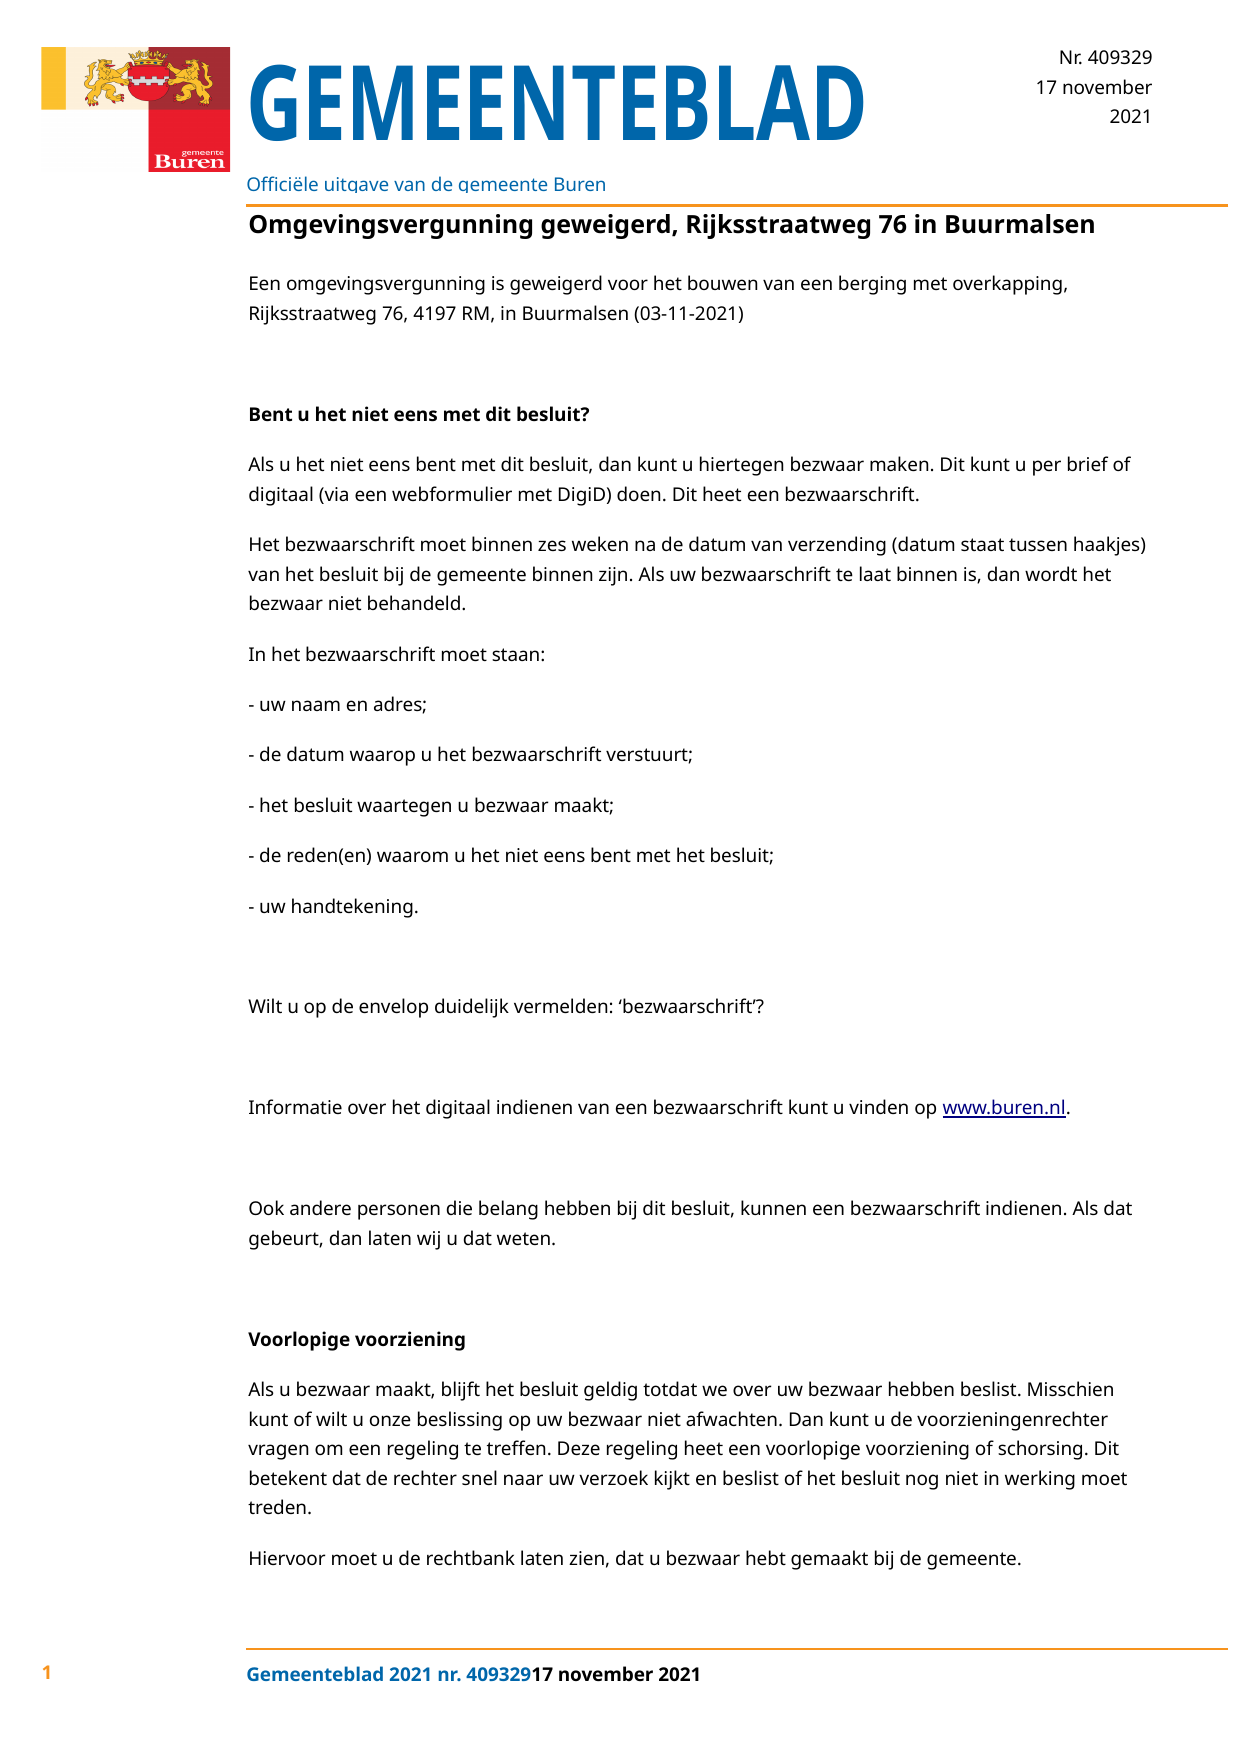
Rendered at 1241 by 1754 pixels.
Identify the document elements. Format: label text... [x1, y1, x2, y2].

text Voorlopige voorziening [248, 1326, 1152, 1351]
text - de datum waarop u het bezwaarschrift verstuurt; [248, 742, 1152, 767]
text Hiervoor moet u de rechtbank laten zien, dat u bezwaar hebt gemaakt bij de gemeente. [248, 1545, 1152, 1571]
text - uw naam en adres; [248, 691, 1152, 717]
text - het besluit waartegen u bezwaar maakt; [248, 792, 1152, 818]
text Als u bezwaar maakt, blijft het besluit geldig totdat we over uw bezwaar hebben beslist. Misschien kunt of wilt u onze beslissing op uw bezwaar niet afwachten. Dan kunt u de voorzieningenrechter vragen om een regeling te treffen. Deze regeling heet een voorlopige voorziening of schorsing. Dit betekent dat de rechter snel naar uw verzoek kijkt en beslist of het besluit nog niet in werking moet treden. [248, 1376, 1152, 1520]
text Bent u het niet eens met dit besluit? [248, 401, 1152, 426]
text Een omgevingsvergunning is geweigerd voor het bouwen van een berging met overkapping, Rijksstraatweg 76, 4197 RM, in Buurmalsen (03-11-2021) [248, 270, 1152, 326]
text Het bezwaarschrift moet binnen zes weken na de datum van verzending (datum staat tussen haakjes) van het besluit bij de gemeente binnen zijn. Als uw bezwaarschrift te laat binnen is, dan wordt het bezwaar niet behandeld. [248, 531, 1152, 616]
text - uw handtekening. [248, 893, 1152, 918]
text In het bezwaarschrift moet staan: [248, 641, 1152, 666]
text Als u het niet eens bent met dit besluit, dan kunt u hiertegen bezwaar maken. Dit kunt u per brief of digitaal (via een webformulier met DigiD) doen. Dit heet een bezwaarschrift. [248, 451, 1152, 506]
text Informatie over het digitaal indienen van een bezwaarschrift kunt u vinden op www.buren.nl. [248, 1094, 1152, 1120]
picture [41, 47, 231, 172]
text Wilt u op de envelop duidelijk vermelden: ‘bezwaarschrift’? [248, 994, 1152, 1019]
text - de reden(en) waarom u het niet eens bent met het besluit; [248, 842, 1152, 868]
text Ook andere personen die belang hebben bij dit besluit, kunnen een bezwaarschrift indienen. Als dat gebeurt, dan laten wij u dat weten. [248, 1195, 1152, 1251]
text Omgevingsvergunning geweigerd, Rijksstraatweg 76 in Buurmalsen [248, 207, 1152, 241]
